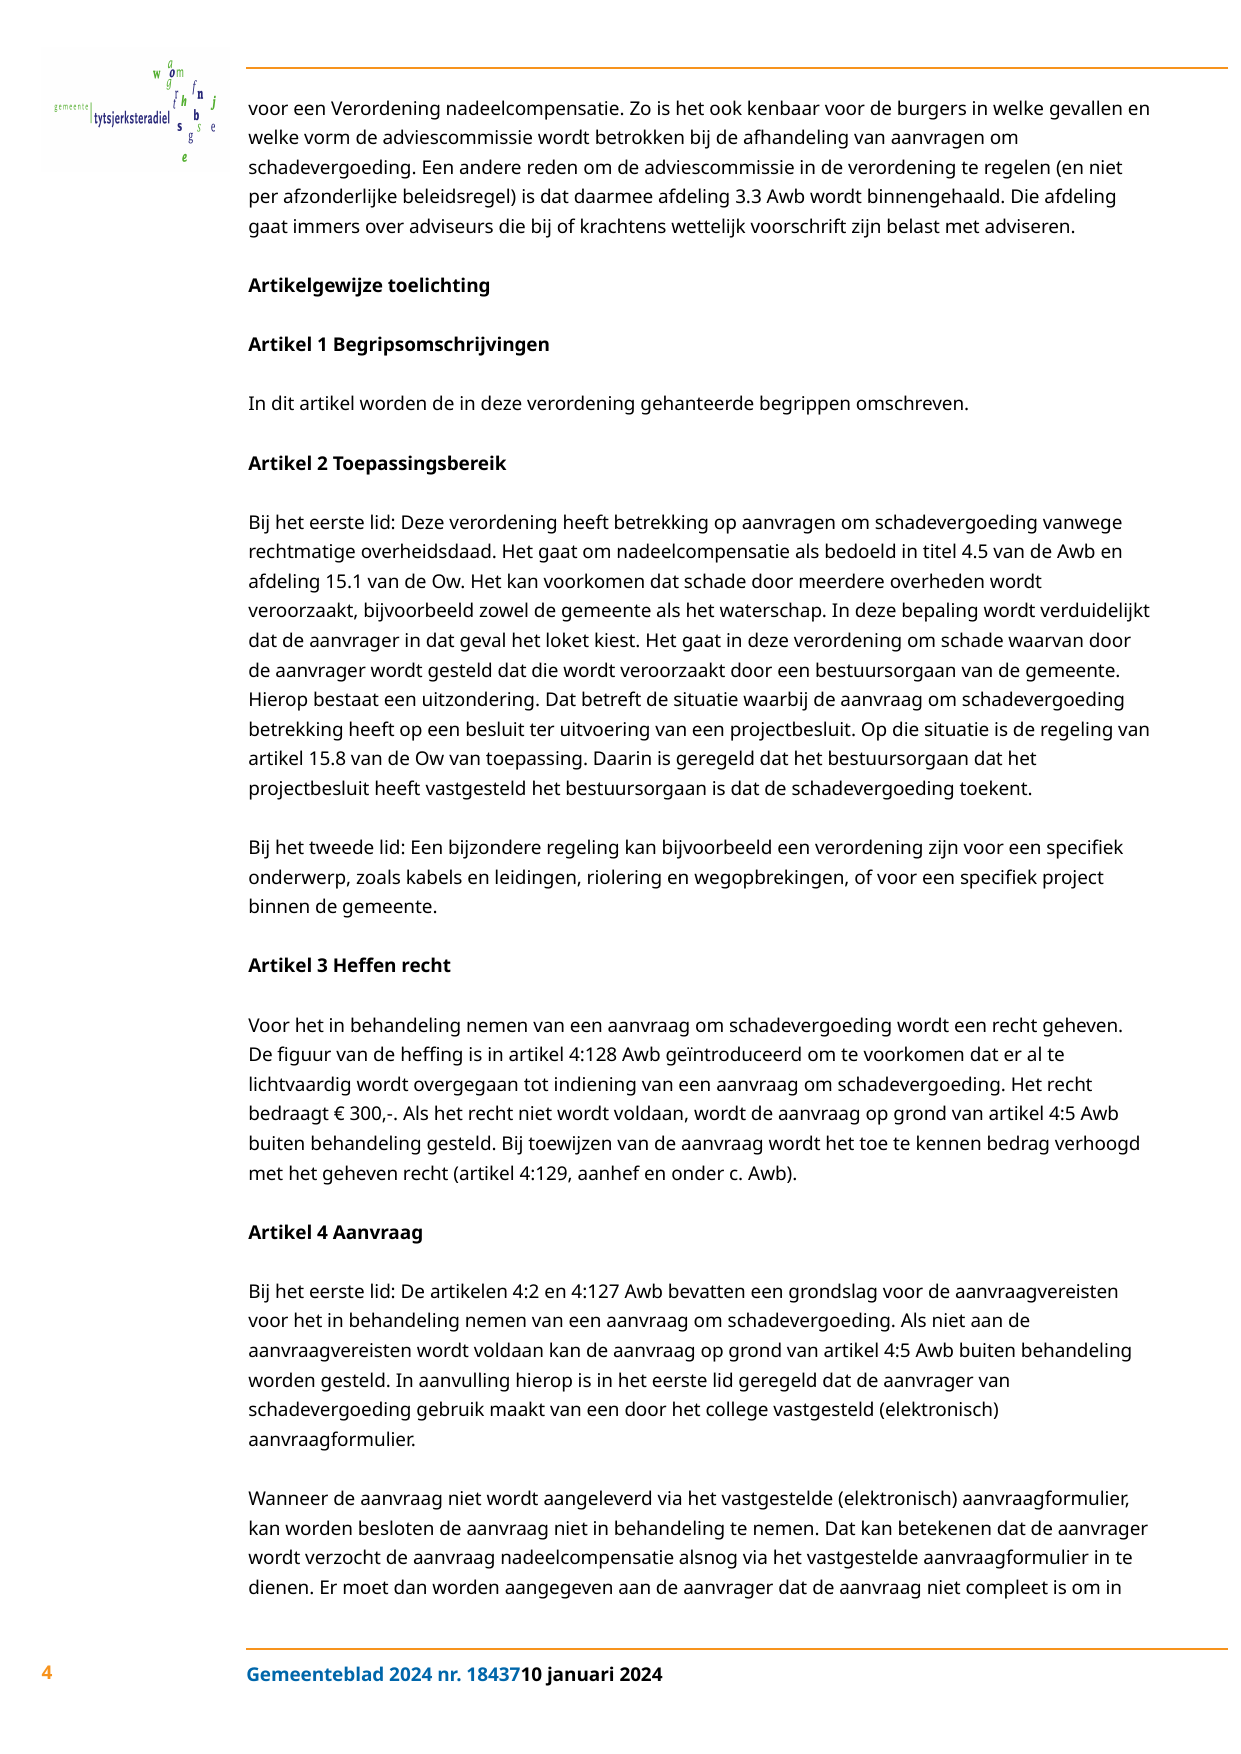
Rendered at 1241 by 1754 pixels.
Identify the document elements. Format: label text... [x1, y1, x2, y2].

text Bij het tweede lid: Een bijzondere regeling kan bijvoorbeeld een verordening zijn voor een specifiek onderwerp, zoals kabels en leidingen, riolering en wegopbrekingen, of voor een specifiek project binnen de gemeente. [248, 834, 1152, 919]
text In dit artikel worden de in deze verordening gehanteerde begrippen omschreven. [248, 391, 1152, 416]
text Bij het eerste lid: Deze verordening heeft betrekking op aanvragen om schadevergoeding vanwege rechtmatige overheidsdaad. Het gaat om nadeelcompensatie als bedoeld in titel 4.5 van de Awb en afdeling 15.1 van de Ow. Het kan voorkomen dat schade door meerdere overheden wordt veroorzaakt, bijvoorbeeld zowel de gemeente als het waterschap. In deze bepaling wordt verduidelijkt dat de aanvrager in dat geval het loket kiest. Het gaat in deze verordening om schade waarvan door de aanvrager wordt gesteld dat die wordt veroorzaakt door een bestuursorgaan van de gemeente. Hierop bestaat een uitzondering. Dat betreft de situatie waarbij de aanvraag om schadevergoeding betrekking heeft op een besluit ter uitvoering van een projectbesluit. Op die situatie is de regeling van artikel 15.8 van de Ow van toepassing. Daarin is geregeld dat het bestuursorgaan dat het projectbesluit heeft vastgesteld het bestuursorgaan is dat de schadevergoeding toekent. [248, 509, 1152, 801]
text Voor het in behandeling nemen van een aanvraag om schadevergoeding wordt een recht geheven. De figuur van de heffing is in artikel 4:128 Awb geïntroduceerd om te voorkomen dat er al te lichtvaardig wordt overgegaan tot indiening van een aanvraag om schadevergoeding. Het recht bedraagt € 300,-. Als het recht niet wordt voldaan, wordt de aanvraag op grond van artikel 4:5 Awb buiten behandeling gesteld. Bij toewijzen van de aanvraag wordt het toe te kennen bedrag verhoogd met het geheven recht (artikel 4:129, aanhef en onder c. Awb). [248, 1012, 1152, 1186]
text Artikelgewijze toelichting [248, 272, 1152, 298]
text Artikel 1 Begripsomschrijvingen [248, 331, 1152, 357]
text voor een Verordening nadeelcompensatie. Zo is het ook kenbaar voor de burgers in welke gevallen en welke vorm de adviescommissie wordt betrokken bij de afhandeling van aanvragen om schadevergoeding. Een andere reden om de adviescommissie in de verordening te regelen (en niet per afzonderlijke beleidsregel) is dat daarmee afdeling 3.3 Awb wordt binnengehaald. Die afdeling gaat immers over adviseurs die bij of krachtens wettelijk voorschrift zijn belast met adviseren. [248, 95, 1152, 239]
text Wanneer de aanvraag niet wordt aangeleverd via het vastgestelde (elektronisch) aanvraagformulier, kan worden besloten de aanvraag niet in behandeling te nemen. Dat kan betekenen dat de aanvrager wordt verzocht de aanvraag nadeelcompensatie alsnog via het vastgestelde aanvraagformulier in te dienen. Er moet dan worden aangegeven aan de aanvrager dat de aanvraag niet compleet is om in [248, 1485, 1152, 1600]
text Bij het eerste lid: De artikelen 4:2 en 4:127 Awb bevatten een grondslag voor de aanvraagvereisten voor het in behandeling nemen van een aanvraag om schadevergoeding. Als niet aan de aanvraagvereisten wordt voldaan kan de aanvraag op grond van artikel 4:5 Awb buiten behandeling worden gesteld. In aanvulling hierop is in het eerste lid geregeld dat de aanvrager van schadevergoeding gebruik maakt van een door het college vastgesteld (elektronisch) aanvraagformulier. [248, 1278, 1152, 1452]
text Artikel 2 Toepassingsbereik [248, 450, 1152, 476]
picture [41, 47, 231, 172]
text Artikel 4 Aanvraag [248, 1219, 1152, 1245]
text Artikel 3 Heffen recht [248, 953, 1152, 978]
